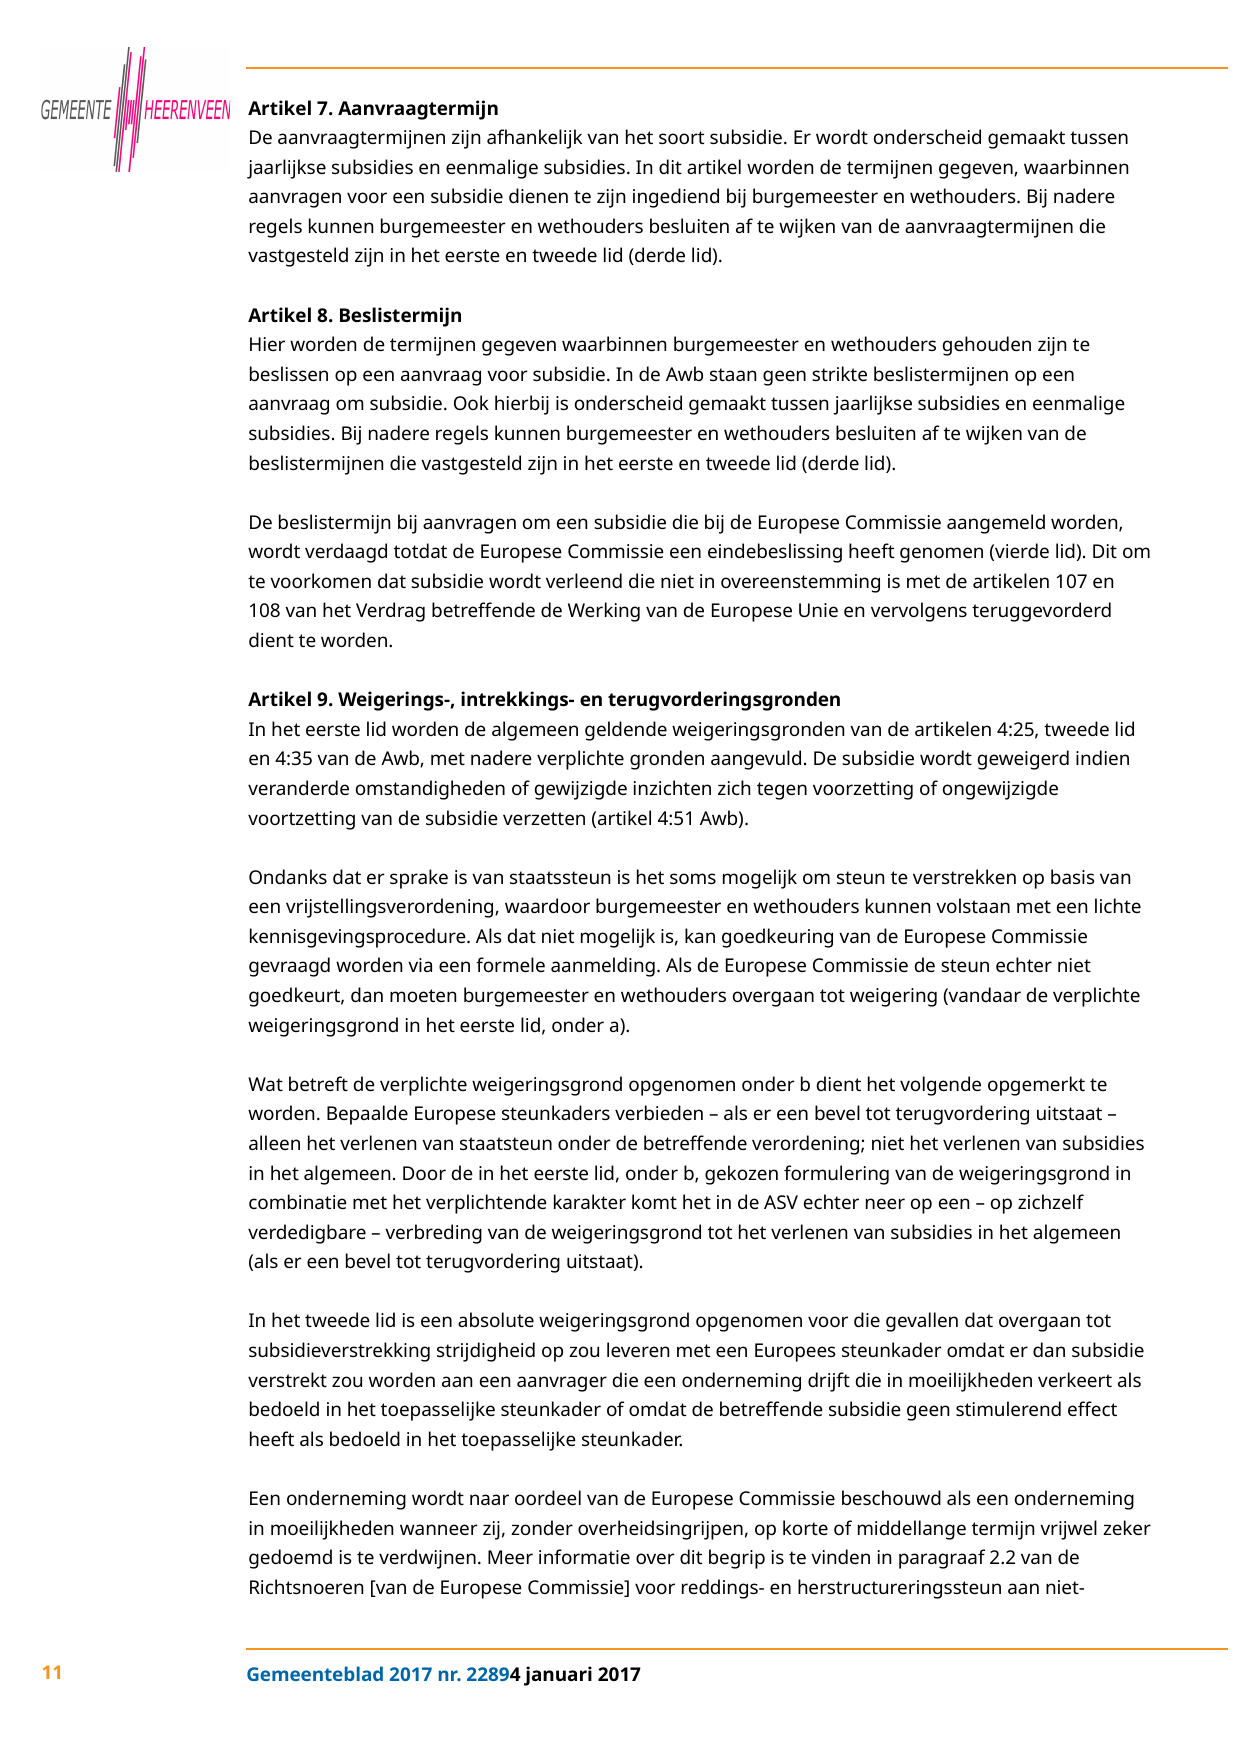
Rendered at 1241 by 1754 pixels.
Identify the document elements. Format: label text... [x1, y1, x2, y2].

picture [41, 47, 231, 172]
text Hier worden de termijnen gegeven waarbinnen burgemeester en wethouders gehouden zijn te beslissen op een aanvraag voor subsidie. In de Awb staan geen strikte beslistermijnen op een aanvraag om subsidie. Ook hierbij is onderscheid gemaakt tussen jaarlijkse subsidies en eenmalige subsidies. Bij nadere regels kunnen burgemeester en wethouders besluiten af te wijken van de beslistermijnen die vastgesteld zijn in het eerste en tweede lid (derde lid). [248, 331, 1152, 476]
text Ondanks dat er sprake is van staatssteun is het soms mogelijk om steun te verstrekken op basis van een vrijstellingsverordening, waardoor burgemeester en wethouders kunnen volstaan met een lichte kennisgevingsprocedure. Als dat niet mogelijk is, kan goedkeuring van de Europese Commissie gevraagd worden via een formele aanmelding. Als de Europese Commissie de steun echter niet goedkeurt, dan moeten burgemeester en wethouders overgaan tot weigering (vandaar de verplichte weigeringsgrond in het eerste lid, onder a). [248, 864, 1152, 1038]
text In het eerste lid worden de algemeen geldende weigeringsgronden van de artikelen 4:25, tweede lid en 4:35 van de Awb, met nadere verplichte gronden aangevuld. De subsidie wordt geweigerd indien veranderde omstandigheden of gewijzigde inzichten zich tegen voorzetting of ongewijzigde voortzetting van de subsidie verzetten (artikel 4:51 Awb). [248, 716, 1152, 831]
text Artikel 8. Beslistermijn [248, 302, 1152, 328]
text De aanvraagtermijnen zijn afhankelijk van het soort subsidie. Er wordt onderscheid gemaakt tussen jaarlijkse subsidies en eenmalige subsidies. In dit artikel worden de termijnen gegeven, waarbinnen aanvragen voor een subsidie dienen te zijn ingediend bij burgemeester en wethouders. Bij nadere regels kunnen burgemeester en wethouders besluiten af te wijken van de aanvraagtermijnen die vastgesteld zijn in het eerste en tweede lid (derde lid). [248, 124, 1152, 268]
text Een onderneming wordt naar oordeel van de Europese Commissie beschouwd als een onderneming in moeilijkheden wanneer zij, zonder overheidsingrijpen, op korte of middellange termijn vrijwel zeker gedoemd is te verdwijnen. Meer informatie over dit begrip is te vinden in paragraaf 2.2 van de Richtsnoeren [van de Europese Commissie] voor reddings- en herstructureringssteun aan niet- [248, 1485, 1152, 1600]
text Artikel 7. Aanvraagtermijn [248, 95, 1152, 121]
text Artikel 9. Weigerings-, intrekkings- en terugvorderingsgronden [248, 686, 1152, 712]
text In het tweede lid is een absolute weigeringsgrond opgenomen voor die gevallen dat overgaan tot subsidieverstrekking strijdigheid op zou leveren met een Europees steunkader omdat er dan subsidie verstrekt zou worden aan een aanvrager die een onderneming drijft die in moeilijkheden verkeert als bedoeld in het toepasselijke steunkader of omdat de betreffende subsidie geen stimulerend effect heeft als bedoeld in het toepasselijke steunkader. [248, 1308, 1152, 1452]
text Wat betreft de verplichte weigeringsgrond opgenomen onder b dient het volgende opgemerkt te worden. Bepaalde Europese steunkaders verbieden – als er een bevel tot terugvordering uitstaat – alleen het verlenen van staatsteun onder de betreffende verordening; niet het verlenen van subsidies in het algemeen. Door de in het eerste lid, onder b, gekozen formulering van de weigeringsgrond in combinatie met het verplichtende karakter komt het in de ASV echter neer op een – op zichzelf verdedigbare – verbreding van de weigeringsgrond tot het verlenen van subsidies in het algemeen (als er een bevel tot terugvordering uitstaat). [248, 1071, 1152, 1274]
text De beslistermijn bij aanvragen om een subsidie die bij de Europese Commissie aangemeld worden, wordt verdaagd totdat de Europese Commissie een eindebeslissing heeft genomen (vierde lid). Dit om te voorkomen dat subsidie wordt verleend die niet in overeenstemming is met de artikelen 107 en 108 van het Verdrag betreffende de Werking van de Europese Unie en vervolgens teruggevorderd dient te worden. [248, 509, 1152, 653]
